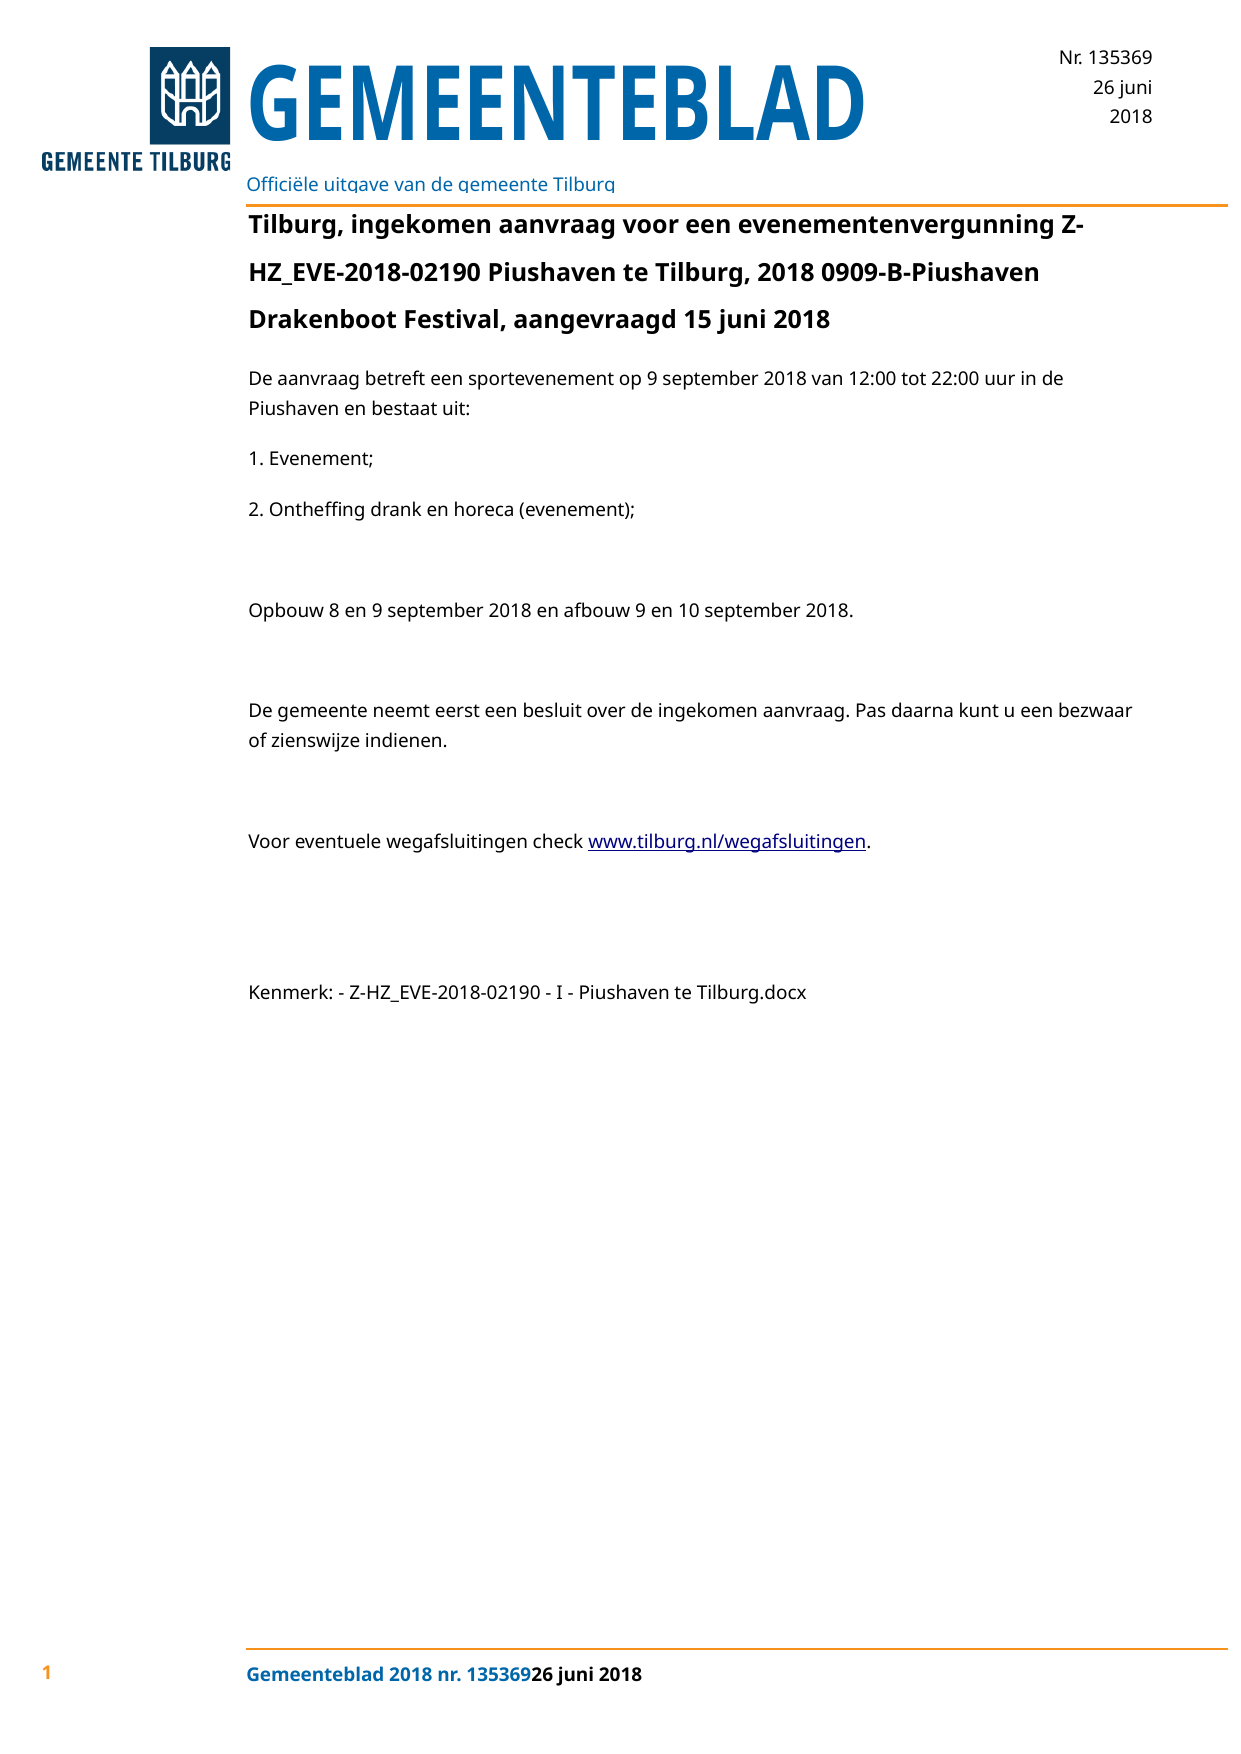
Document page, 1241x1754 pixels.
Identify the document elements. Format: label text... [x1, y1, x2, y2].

text Tilburg, ingekomen aanvraag voor een evenementenvergunning Z-HZ_EVE-2018-02190 Piushaven te Tilburg, 2018 0909-B-Piushaven Drakenboot Festival, aangevraagd 15 juni 2018 [248, 207, 1152, 336]
text Opbouw 8 en 9 september 2018 en afbouw 9 en 10 september 2018. [248, 597, 1152, 622]
text 2. Ontheffing drank en horeca (evenement); [248, 496, 1152, 522]
text Voor eventuele wegafsluitingen check www.tilburg.nl/wegafsluitingen. [248, 828, 1152, 854]
text 1. Evenement; [248, 446, 1152, 471]
text De aanvraag betreft een sportevenement op 9 september 2018 van 12:00 tot 22:00 uur in de Piushaven en bestaat uit: [248, 366, 1152, 421]
text De gemeente neemt eerst een besluit over de ingekomen aanvraag. Pas daarna kunt u een bezwaar of zienswijze indienen. [248, 698, 1152, 753]
picture [41, 47, 231, 172]
text Kenmerk: - Z-HZ_EVE-2018-02190 - I - Piushaven te Tilburg.docx [248, 979, 1152, 1005]
